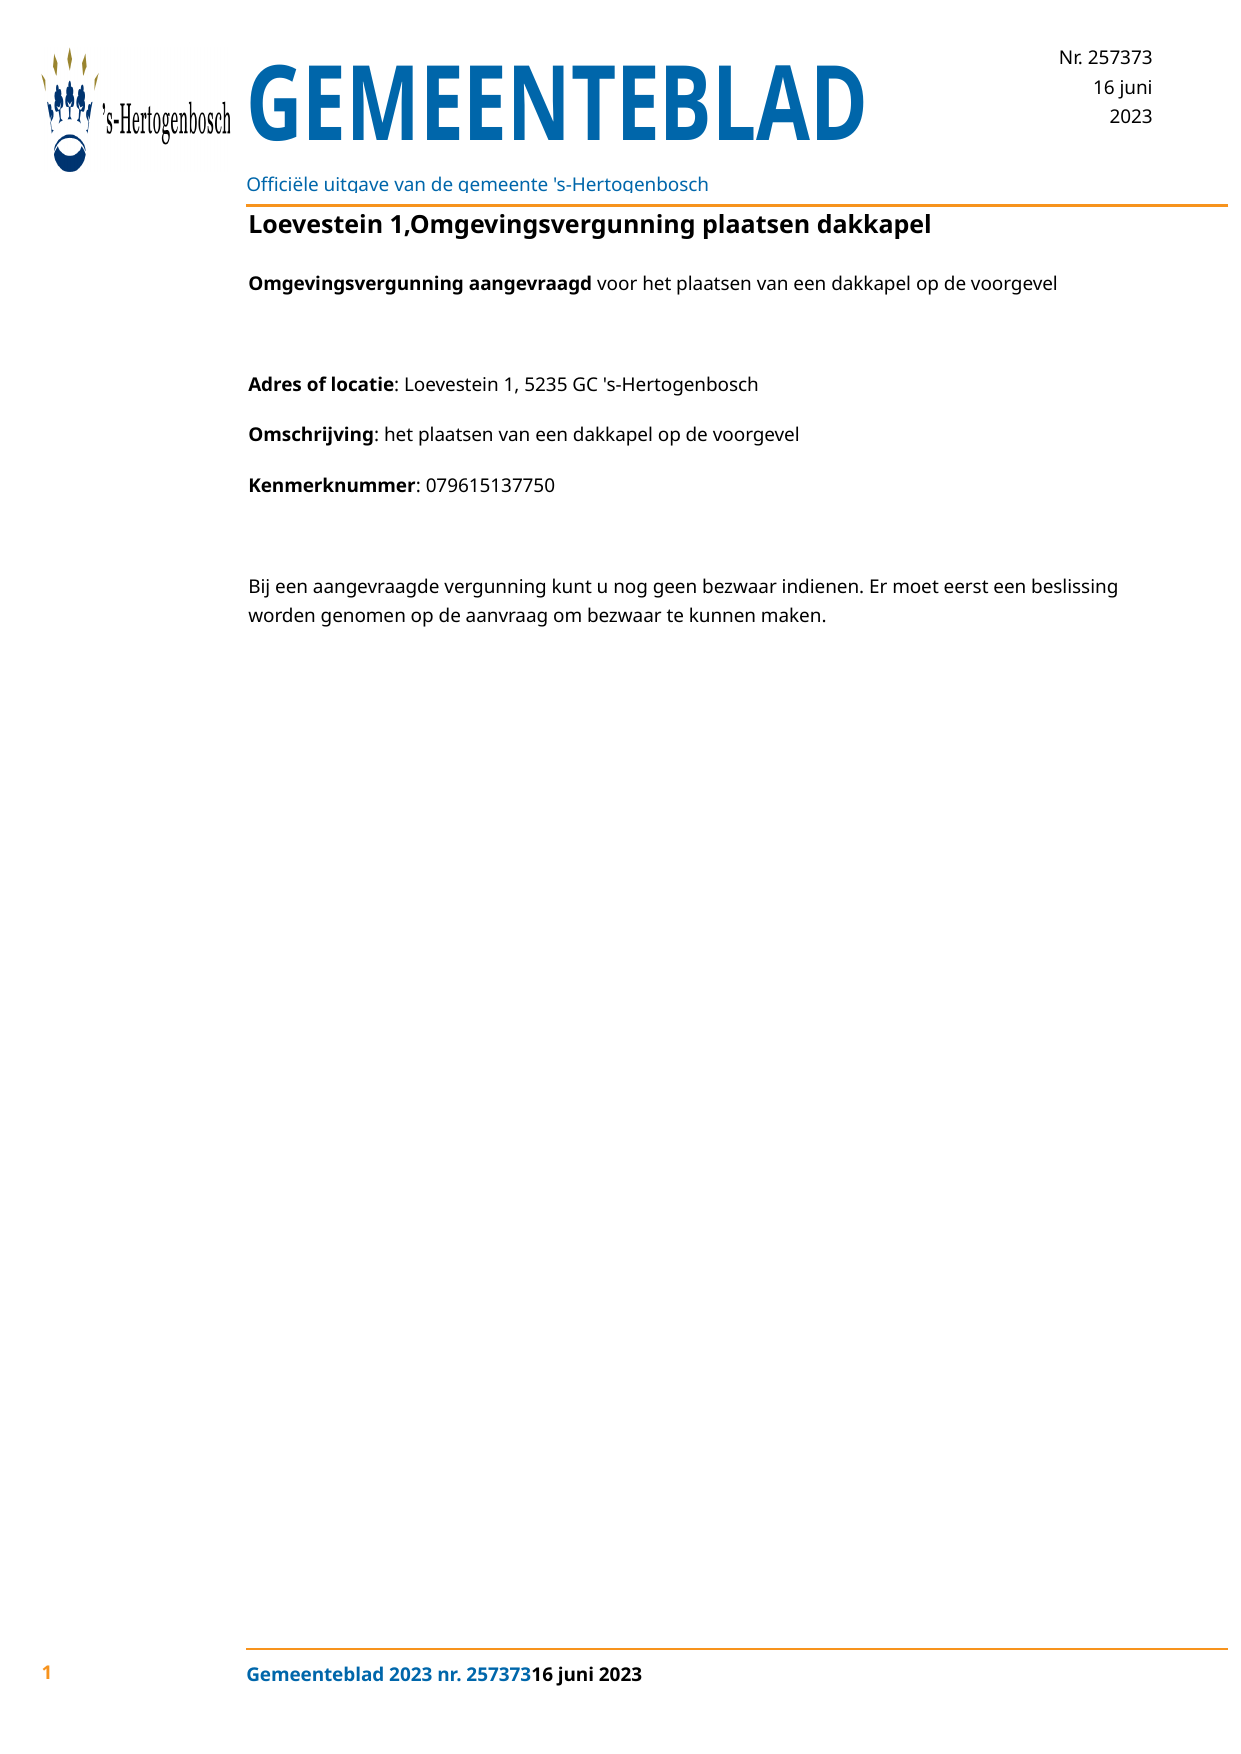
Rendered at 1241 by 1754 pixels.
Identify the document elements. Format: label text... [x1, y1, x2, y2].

text Omgevingsvergunning aangevraagd voor het plaatsen van een dakkapel op de voorgevel [248, 270, 1152, 296]
text Loevestein 1,Omgevingsvergunning plaatsen dakkapel [248, 207, 1152, 241]
text Adres of locatie: Loevestein 1, 5235 GC 's-Hertogenbosch [248, 371, 1152, 397]
text Omschrijving: het plaatsen van een dakkapel op de voorgevel [248, 422, 1152, 447]
picture [41, 47, 231, 172]
text Kenmerknummer: 079615137750 [248, 472, 1152, 498]
text Bij een aangevraagde vergunning kunt u nog geen bezwaar indienen. Er moet eerst een beslissing worden genomen op de aanvraag om bezwaar te kunnen maken. [248, 573, 1152, 628]
